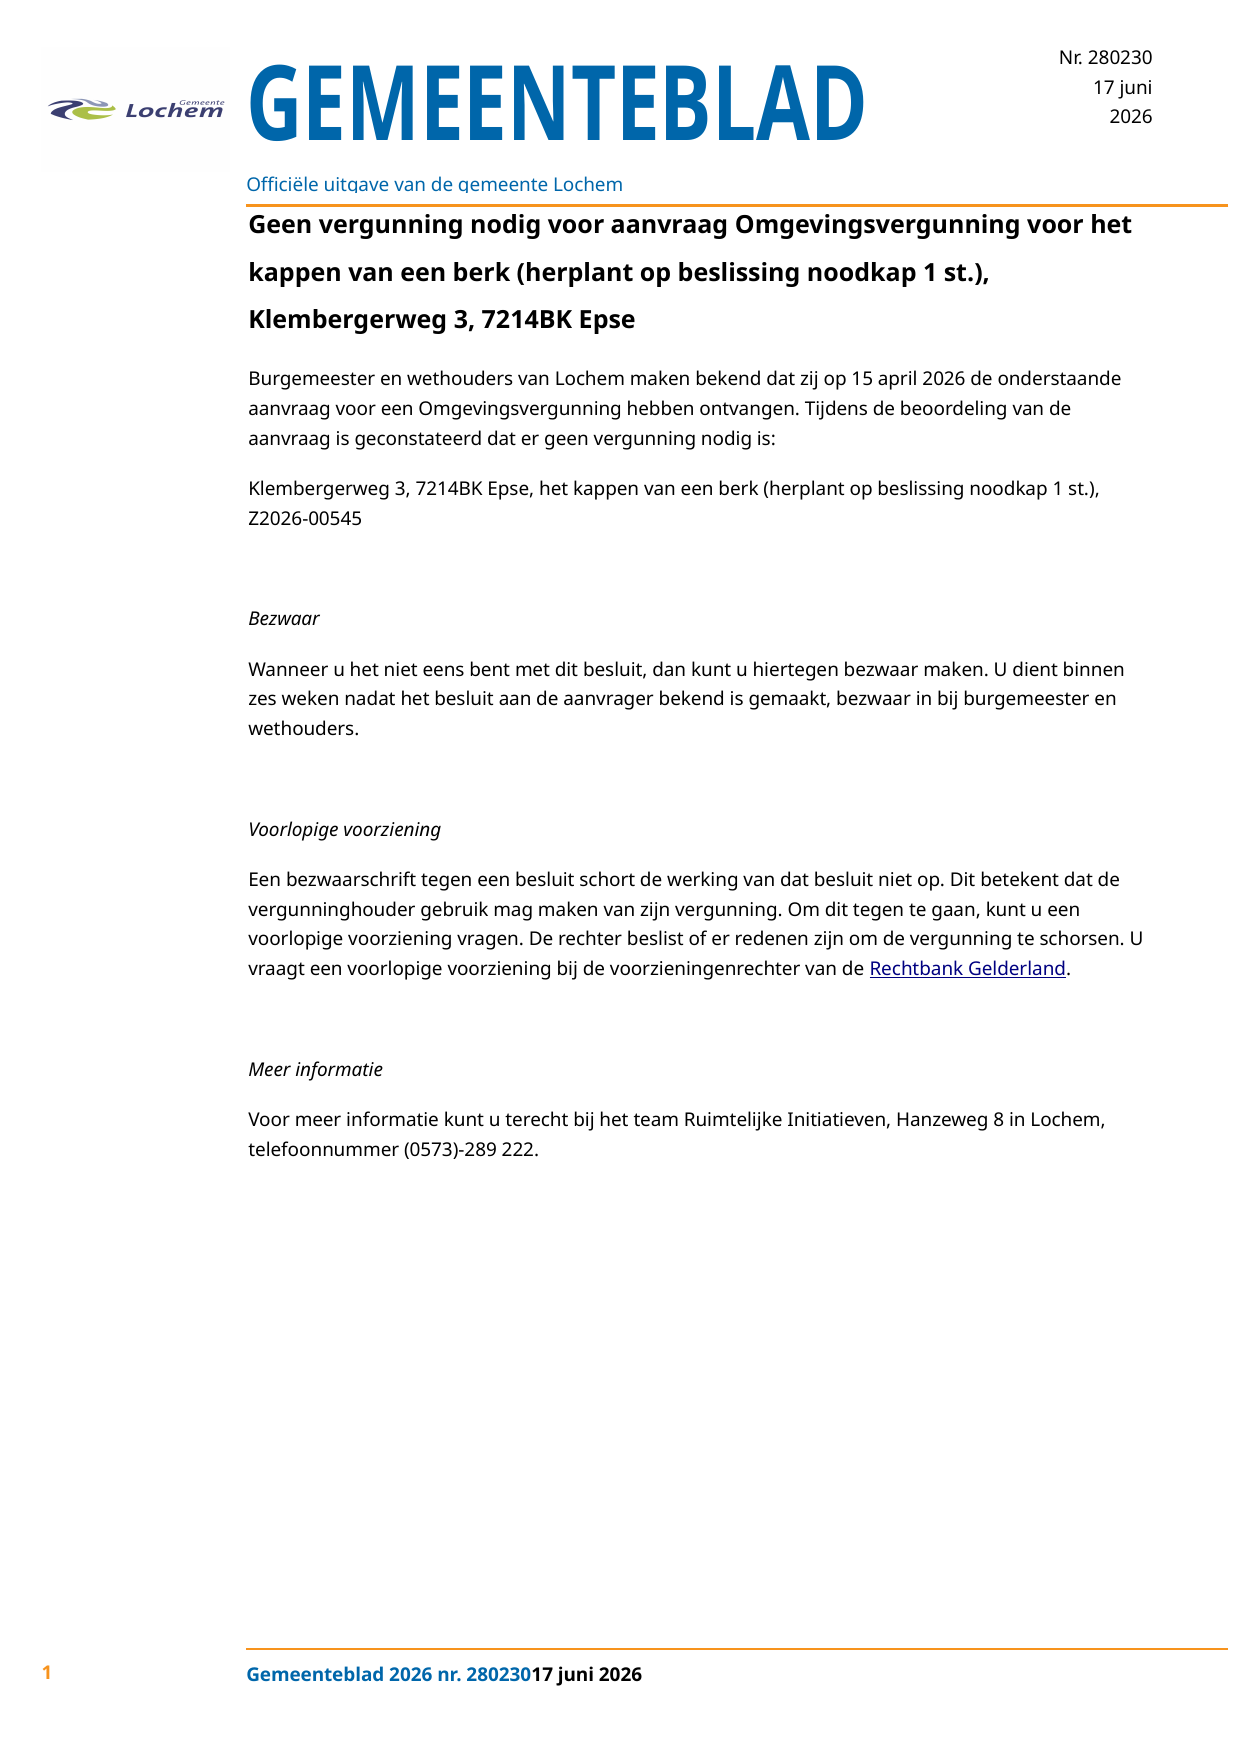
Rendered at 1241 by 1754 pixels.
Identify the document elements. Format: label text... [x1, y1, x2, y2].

text Geen vergunning nodig voor aanvraag Omgevingsvergunning voor het kappen van een berk (herplant op beslissing noodkap 1 st.), Klembergerweg 3, 7214BK Epse [248, 207, 1152, 336]
text Wanneer u het niet eens bent met dit besluit, dan kunt u hiertegen bezwaar maken. U dient binnen zes weken nadat het besluit aan de aanvrager bekend is gemaakt, bezwaar in bij burgemeester en wethouders. [248, 656, 1152, 741]
text Voorlopige voorziening [248, 816, 1152, 842]
text Bezwaar [248, 606, 1152, 631]
text Klembergerweg 3, 7214BK Epse, het kappen van een berk (herplant op beslissing noodkap 1 st.), Z2026-00545 [248, 475, 1152, 530]
picture [41, 47, 231, 172]
text Burgemeester en wethouders van Lochem maken bekend dat zij op 15 april 2026 de onderstaande aanvraag voor een Omgevingsvergunning hebben ontvangen. Tijdens de beoordeling van de aanvraag is geconstateerd dat er geen vergunning nodig is: [248, 366, 1152, 450]
text Meer informatie [248, 1056, 1152, 1082]
text Voor meer informatie kunt u terecht bij het team Ruimtelijke Initiatieven, Hanzeweg 8 in Lochem, telefoonnummer (0573)-289 222. [248, 1106, 1152, 1162]
text Een bezwaarschrift tegen een besluit schort de werking van dat besluit niet op. Dit betekent dat de vergunninghouder gebruik mag maken van zijn vergunning. Om dit tegen te gaan, kunt u een voorlopige voorziening vragen. De rechter beslist of er redenen zijn om de vergunning te schorsen. U vraagt een voorlopige voorziening bij de voorzieningenrechter van de Rechtbank Gelderland. [248, 866, 1152, 981]
